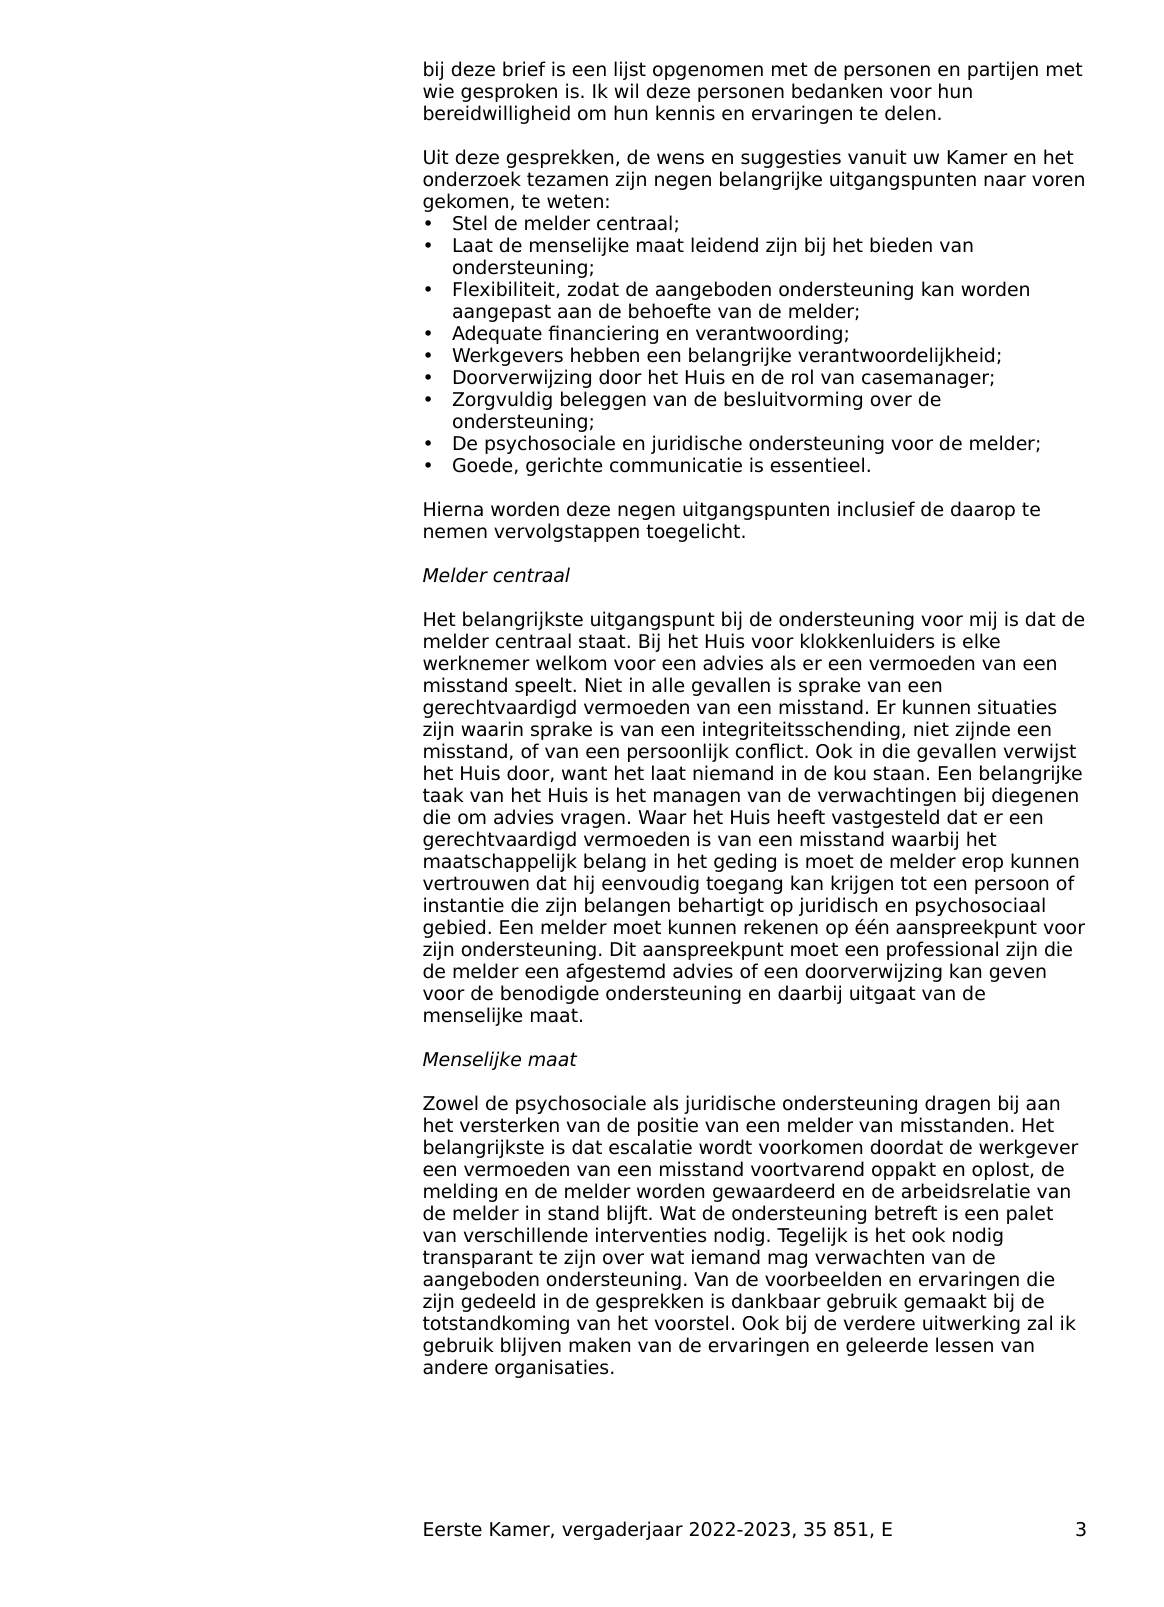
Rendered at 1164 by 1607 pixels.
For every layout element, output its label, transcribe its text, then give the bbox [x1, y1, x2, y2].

text • Zorgvuldig beleggen van de besluitvorming over de ondersteuning; [422, 389, 1087, 433]
text • Flexibiliteit, zodat de aangeboden ondersteuning kan worden aangepast aan de behoefte van de melder; [422, 279, 1087, 323]
text • Goede, gerichte communicatie is essentieel. [422, 455, 1087, 477]
text Zowel de psychosociale als juridische ondersteuning dragen bij aan het versterken van de positie van een melder van misstanden. Het belangrijkste is dat escalatie wordt voorkomen doordat de werkgever een vermoeden van een misstand voortvarend oppakt en oplost, de melding en de melder worden gewaardeerd en de arbeidsrelatie van de melder in stand blijft. Wat de ondersteuning betreft is een palet van verschillende interventies nodig. Tegelijk is het ook nodig transparant te zijn over wat iemand mag verwachten van de aangeboden ondersteuning. Van de voorbeelden en ervaringen die zijn gedeeld in de gesprekken is dankbaar gebruik gemaakt bij de totstandkoming van het voorstel. Ook bij de verdere uitwerking zal ik gebruik blijven maken van de ervaringen en geleerde lessen van andere organisaties. [422, 1093, 1087, 1379]
text Het belangrijkste uitgangspunt bij de ondersteuning voor mij is dat de melder centraal staat. Bij het Huis voor klokkenluiders is elke werknemer welkom voor een advies als er een vermoeden van een misstand speelt. Niet in alle gevallen is sprake van een gerechtvaardigd vermoeden van een misstand. Er kunnen situaties zijn waarin sprake is van een integriteitsschending, niet zijnde een misstand, of van een persoonlijk conflict. Ook in die gevallen verwijst het Huis door, want het laat niemand in de kou staan. Een belangrijke taak van het Huis is het managen van de verwachtingen bij diegenen die om advies vragen. Waar het Huis heeft vastgesteld dat er een gerechtvaardigd vermoeden is van een misstand waarbij het maatschappelijk belang in het geding is moet de melder erop kunnen vertrouwen dat hij eenvoudig toegang kan krijgen tot een persoon of instantie die zijn belangen behartigt op juridisch en psychosociaal gebied. Een melder moet kunnen rekenen op één aanspreekpunt voor zijn ondersteuning. Dit aanspreekpunt moet een professional zijn die de melder een afgestemd advies of een doorverwijzing kan geven voor de benodigde ondersteuning en daarbij uitgaat van de menselijke maat. [422, 609, 1087, 1027]
text • Stel de melder centraal; [422, 213, 1087, 235]
text bij deze brief is een lijst opgenomen met de personen en partijen met wie gesproken is. Ik wil deze personen bedanken voor hun bereidwilligheid om hun kennis en ervaringen te delen. [422, 59, 1087, 125]
text • Werkgevers hebben een belangrijke verantwoordelijkheid; [422, 345, 1087, 367]
text • Adequate financiering en verantwoording; [422, 323, 1087, 345]
text Hierna worden deze negen uitgangspunten inclusief de daarop te nemen vervolgstappen toegelicht. [422, 499, 1087, 543]
subtitle Menselijke maat [422, 1049, 1087, 1071]
text • Doorverwijzing door het Huis en de rol van casemanager; [422, 367, 1087, 389]
text • Laat de menselijke maat leidend zijn bij het bieden van ondersteuning; [422, 235, 1087, 279]
text • De psychosociale en juridische ondersteuning voor de melder; [422, 433, 1087, 455]
subtitle Melder centraal [422, 565, 1087, 587]
text Uit deze gesprekken, de wens en suggesties vanuit uw Kamer en het onderzoek tezamen zijn negen belangrijke uitgangspunten naar voren gekomen, te weten: [422, 147, 1087, 213]
